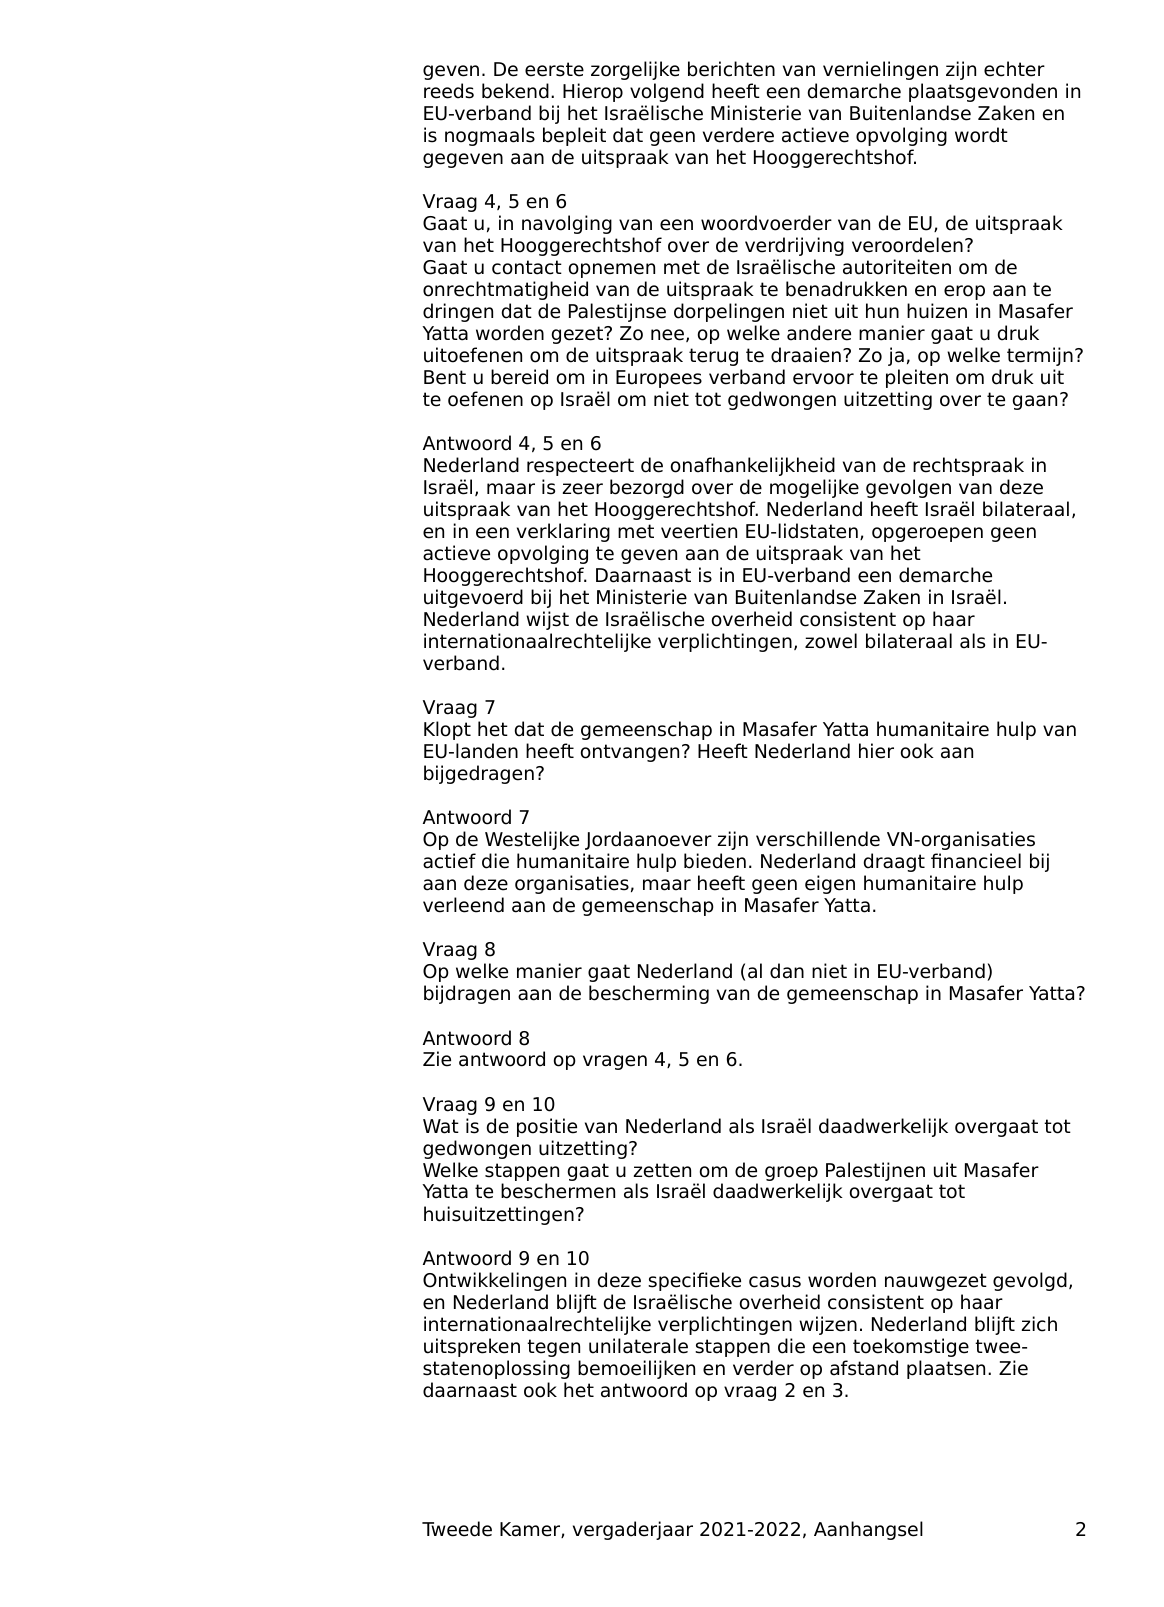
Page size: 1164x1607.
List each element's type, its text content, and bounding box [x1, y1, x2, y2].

text Antwoord 9 en 10 [422, 1248, 1087, 1269]
text Antwoord 8 [422, 1027, 1087, 1049]
text Welke stappen gaat u zetten om de groep Palestijnen uit Masafer Yatta te beschermen als Israël daadwerkelijk overgaat tot huisuitzettingen? [422, 1159, 1087, 1225]
text Op welke manier gaat Nederland (al dan niet in EU-verband) bijdragen aan de bescherming van de gemeenschap in Masafer Yatta? [422, 961, 1087, 1005]
text Bent u bereid om in Europees verband ervoor te pleiten om druk uit te oefenen op Israël om niet tot gedwongen uitzetting over te gaan? [422, 367, 1087, 411]
text Vraag 9 en 10 [422, 1093, 1087, 1116]
text Antwoord 7 [422, 807, 1087, 829]
text Antwoord 4, 5 en 6 [422, 433, 1087, 455]
text Gaat u contact opnemen met de Israëlische autoriteiten om de onrechtmatigheid van de uitspraak te benadrukken en erop aan te dringen dat de Palestijnse dorpelingen niet uit hun huizen in Masafer Yatta worden gezet? Zo nee, op welke andere manier gaat u druk uitoefenen om de uitspraak terug te draaien? Zo ja, op welke termijn? [422, 257, 1087, 367]
text Op de Westelijke Jordaanoever zijn verschillende VN-organisaties actief die humanitaire hulp bieden. Nederland draagt financieel bij aan deze organisaties, maar heeft geen eigen humanitaire hulp verleend aan de gemeenschap in Masafer Yatta. [422, 829, 1087, 917]
text Vraag 7 [422, 697, 1087, 719]
text Vraag 8 [422, 939, 1087, 961]
text Zie antwoord op vragen 4, 5 en 6. [422, 1049, 1087, 1071]
text Klopt het dat de gemeenschap in Masafer Yatta humanitaire hulp van EU-landen heeft ontvangen? Heeft Nederland hier ook aan bijgedragen? [422, 719, 1087, 785]
text Vraag 4, 5 en 6 [422, 191, 1087, 213]
text geven. De eerste zorgelijke berichten van vernielingen zijn echter reeds bekend. Hierop volgend heeft een demarche plaatsgevonden in EU-verband bij het Israëlische Ministerie van Buitenlandse Zaken en is nogmaals bepleit dat geen verdere actieve opvolging wordt gegeven aan de uitspraak van het Hooggerechtshof. [422, 59, 1087, 169]
text Gaat u, in navolging van een woordvoerder van de EU, de uitspraak van het Hooggerechtshof over de verdrijving veroordelen? [422, 213, 1087, 257]
text Wat is de positie van Nederland als Israël daadwerkelijk overgaat tot gedwongen uitzetting? [422, 1116, 1087, 1159]
text Ontwikkelingen in deze specifieke casus worden nauwgezet gevolgd, en Nederland blijft de Israëlische overheid consistent op haar internationaalrechtelijke verplichtingen wijzen. Nederland blijft zich uitspreken tegen unilaterale stappen die een toekomstige twee-statenoplossing bemoeilijken en verder op afstand plaatsen. Zie daarnaast ook het antwoord op vraag 2 en 3. [422, 1269, 1087, 1401]
text Nederland respecteert de onafhankelijkheid van de rechtspraak in Israël, maar is zeer bezorgd over de mogelijke gevolgen van deze uitspraak van het Hooggerechtshof. Nederland heeft Israël bilateraal, en in een verklaring met veertien EU-lidstaten, opgeroepen geen actieve opvolging te geven aan de uitspraak van het Hooggerechtshof. Daarnaast is in EU-verband een demarche uitgevoerd bij het Ministerie van Buitenlandse Zaken in Israël. Nederland wijst de Israëlische overheid consistent op haar internationaalrechtelijke verplichtingen, zowel bilateraal als in EU-verband. [422, 455, 1087, 675]
